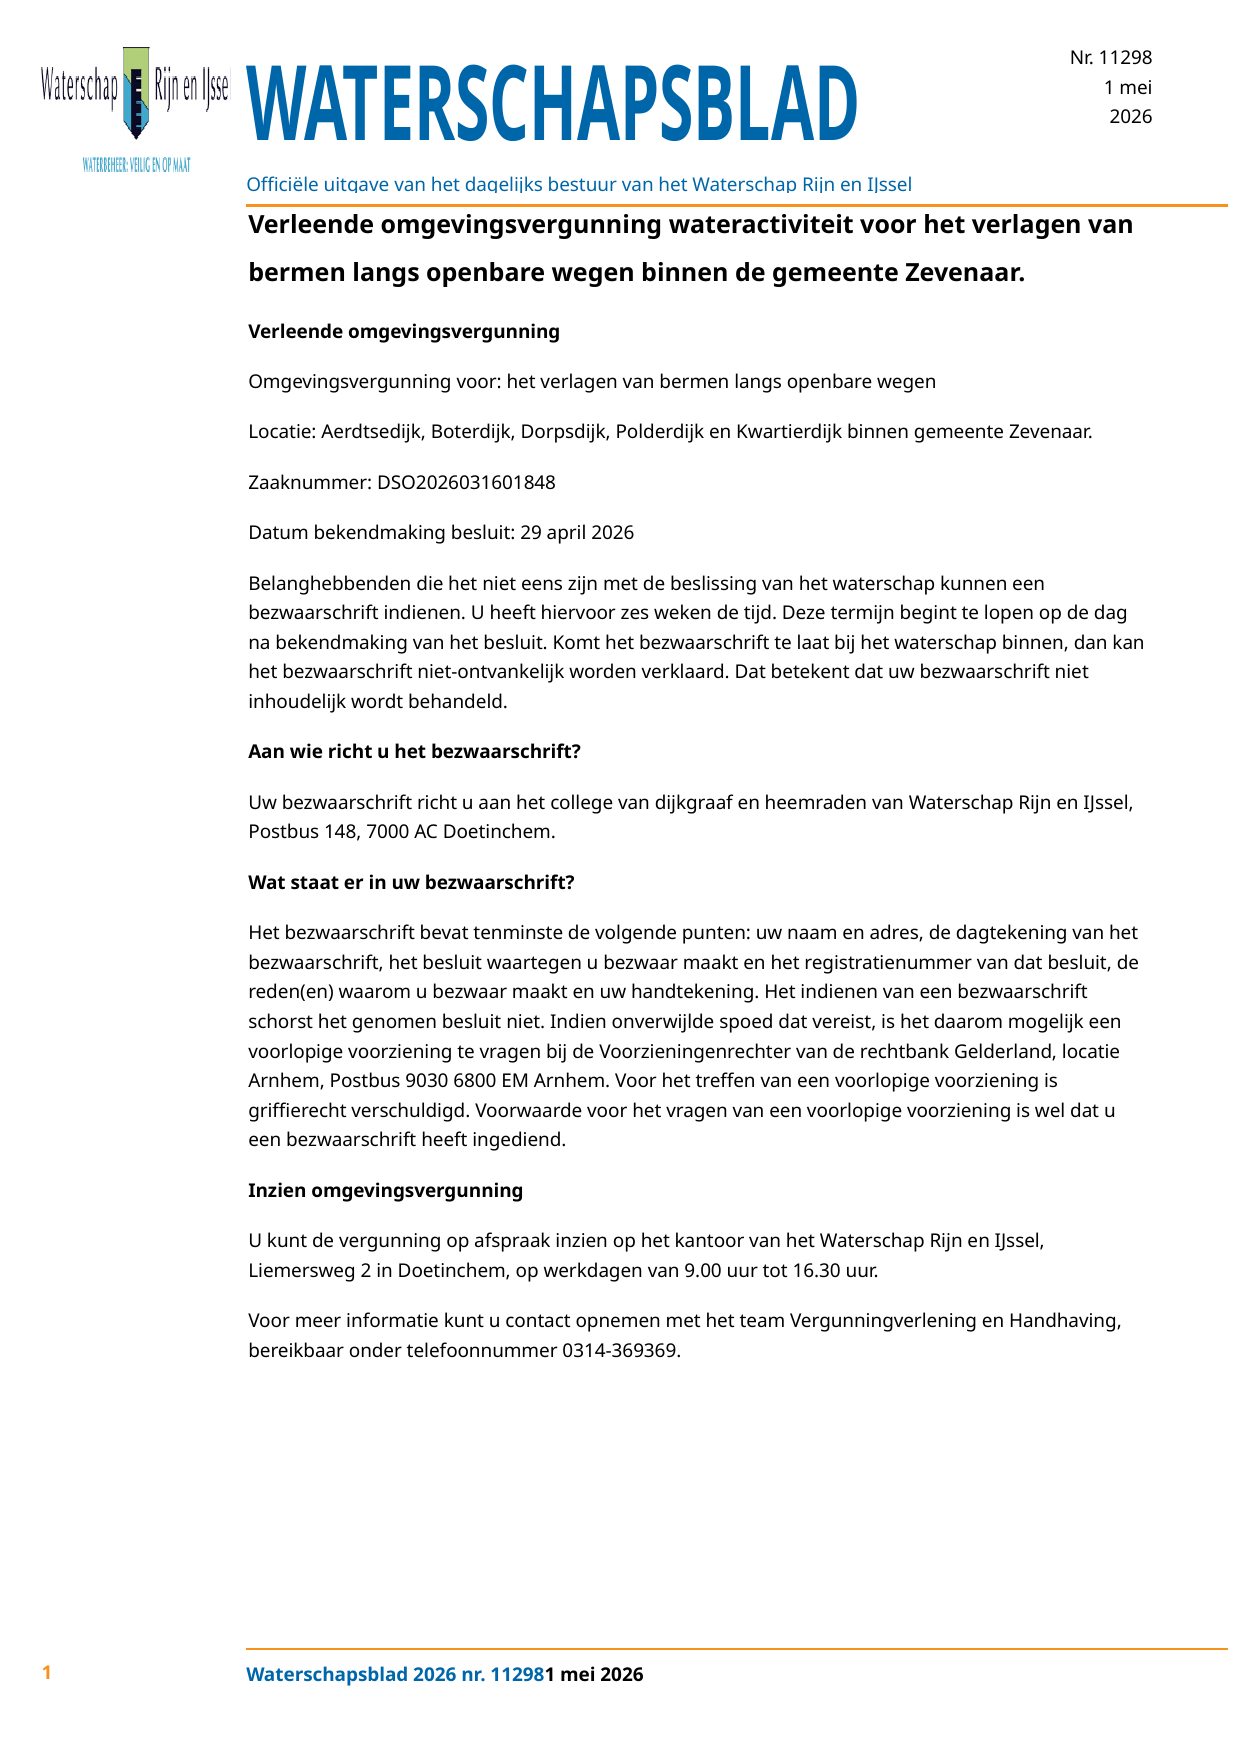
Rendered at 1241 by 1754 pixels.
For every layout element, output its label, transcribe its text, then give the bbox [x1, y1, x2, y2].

text U kunt de vergunning op afspraak inzien op het kantoor van het Waterschap Rijn en IJssel, Liemersweg 2 in Doetinchem, op werkdagen van 9.00 uur tot 16.30 uur. [248, 1227, 1152, 1283]
text Locatie: Aerdtsedijk, Boterdijk, Dorpsdijk, Polderdijk en Kwartierdijk binnen gemeente Zevenaar. [248, 419, 1152, 444]
text Aan wie richt u het bezwaarschrift? [248, 739, 1152, 764]
text Het bezwaarschrift bevat tenminste de volgende punten: uw naam en adres, de dagtekening van het bezwaarschrift, het besluit waartegen u bezwaar maakt en het registratienummer van dat besluit, de reden(en) waarom u bezwaar maakt en uw handtekening. Het indienen van een bezwaarschrift schorst het genomen besluit niet. Indien onverwijlde spoed dat vereist, is het daarom mogelijk een voorlopige voorziening te vragen bij de Voorzieningenrechter van de rechtbank Gelderland, locatie Arnhem, Postbus 9030 6800 EM Arnhem. Voor het treffen van een voorlopige voorziening is griffierecht verschuldigd. Voorwaarde voor het vragen van een voorlopige voorziening is wel dat u een bezwaarschrift heeft ingediend. [248, 919, 1152, 1152]
text Zaaknummer: DSO2026031601848 [248, 469, 1152, 495]
text Verleende omgevingsvergunning [248, 318, 1152, 344]
text Inzien omgevingsvergunning [248, 1177, 1152, 1203]
text Datum bekendmaking besluit: 29 april 2026 [248, 519, 1152, 545]
text Uw bezwaarschrift richt u aan het college van dijkgraaf en heemraden van Waterschap Rijn en IJssel, Postbus 148, 7000 AC Doetinchem. [248, 789, 1152, 844]
text Wat staat er in uw bezwaarschrift? [248, 869, 1152, 895]
text Belanghebbenden die het niet eens zijn met de beslissing van het waterschap kunnen een bezwaarschrift indienen. U heeft hiervoor zes weken de tijd. Deze termijn begint te lopen op de dag na bekendmaking van het besluit. Komt het bezwaarschrift te laat bij het waterschap binnen, dan kan het bezwaarschrift niet-ontvankelijk worden verklaard. Dat betekent dat uw bezwaarschrift niet inhoudelijk wordt behandeld. [248, 570, 1152, 714]
text Voor meer informatie kunt u contact opnemen met het team Vergunningverlening en Handhaving, bereikbaar onder telefoonnummer 0314-369369. [248, 1307, 1152, 1363]
text Omgevingsvergunning voor: het verlagen van bermen langs openbare wegen [248, 368, 1152, 394]
picture [41, 47, 231, 172]
text Verleende omgevingsvergunning wateractiviteit voor het verlagen van bermen langs openbare wegen binnen de gemeente Zevenaar. [248, 207, 1152, 288]
